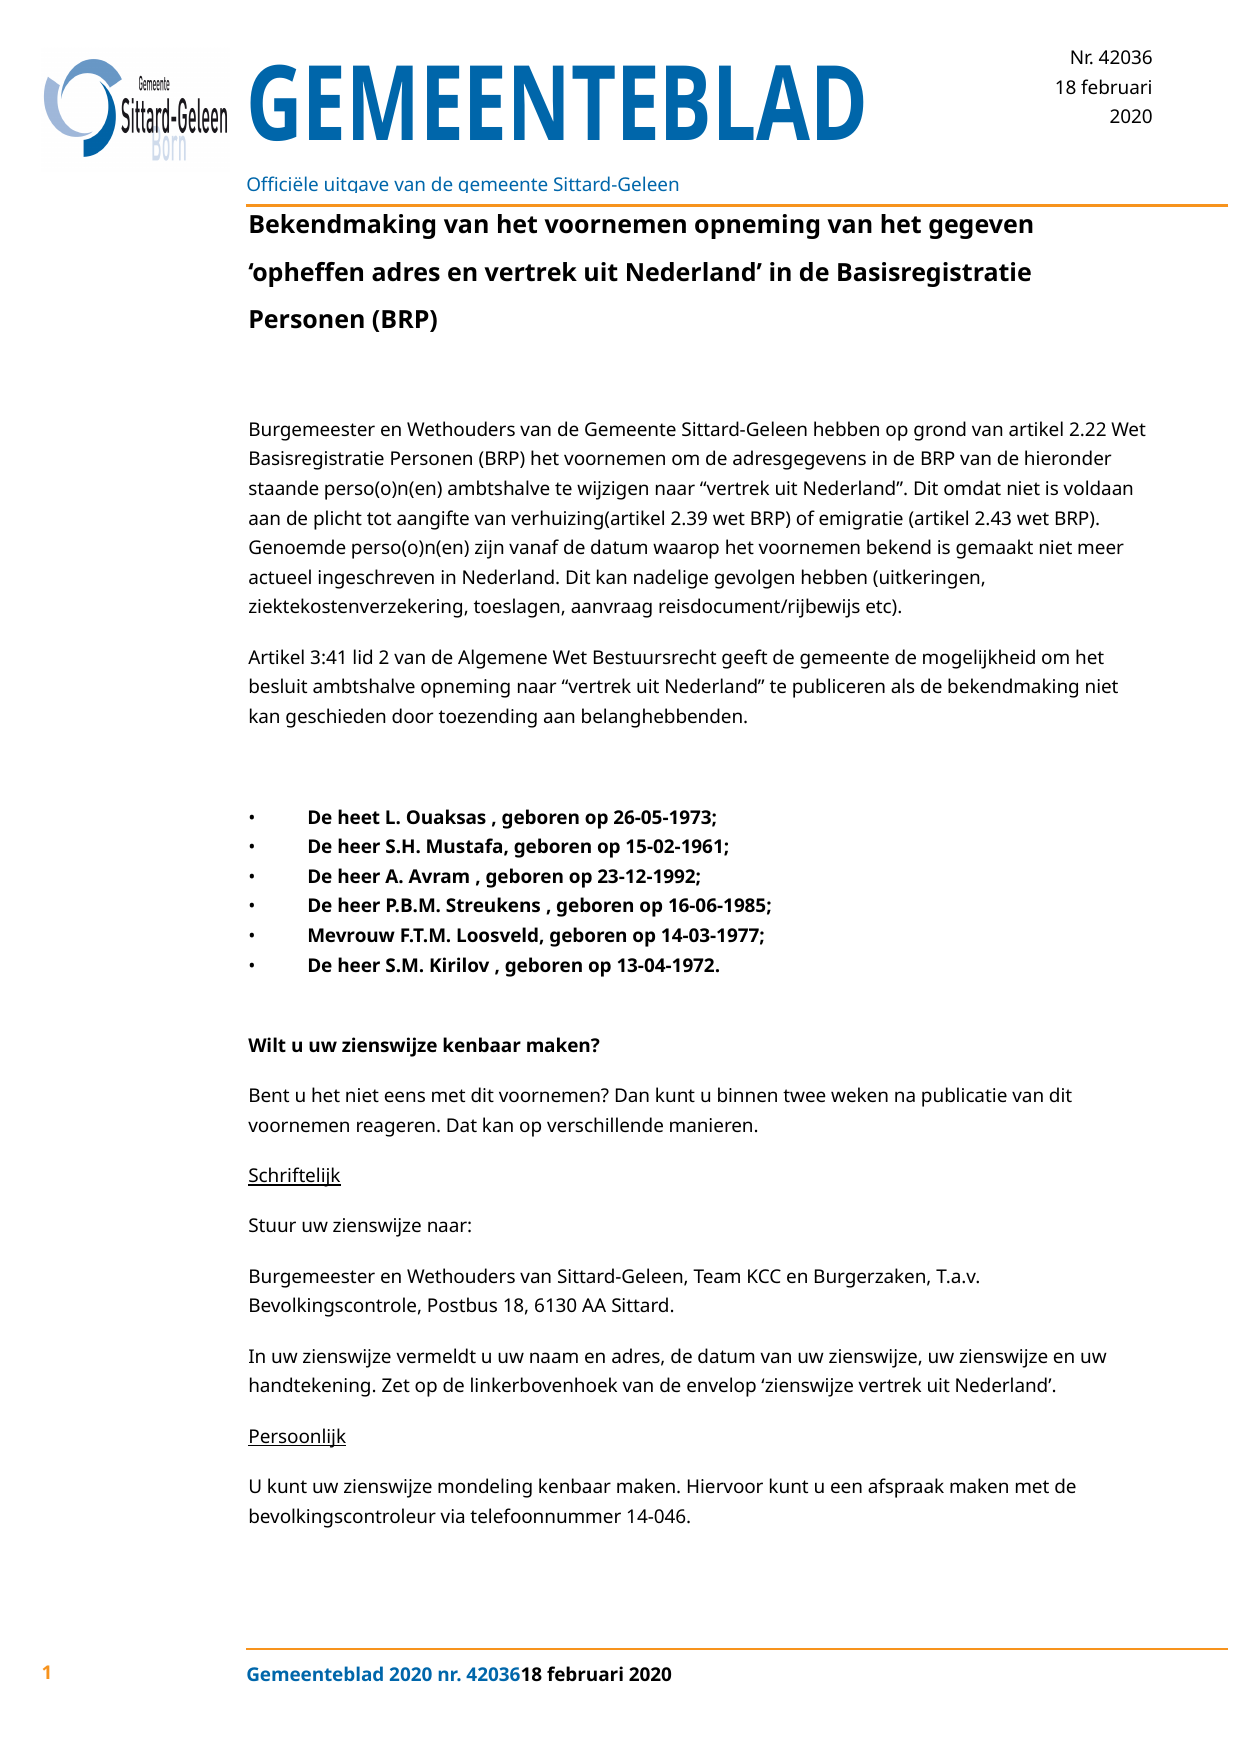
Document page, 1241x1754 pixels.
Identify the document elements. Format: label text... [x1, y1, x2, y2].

text U kunt uw zienswijze mondeling kenbaar maken. Hiervoor kunt u een afspraak maken met de bevolkingscontroleur via telefoonnummer 14-046. [248, 1473, 1152, 1529]
text Bekendmaking van het voornemen opneming van het gegeven ‘opheffen adres en vertrek uit Nederland’ in de Basisregistratie Personen (BRP) [248, 207, 1152, 336]
list De heer S.H. Mustafa, geboren op 15-02-1961; [248, 833, 1152, 859]
text Wilt u uw zienswijze kenbaar maken? [248, 1032, 1152, 1057]
text Artikel 3:41 lid 2 van de Algemene Wet Bestuursrecht geeft de gemeente de mogelijkheid om het besluit ambtshalve opneming naar “vertrek uit Nederland” te publiceren als de bekendmaking niet kan geschieden door toezending aan belanghebbenden. [248, 644, 1152, 729]
list De heer S.M. Kirilov , geboren op 13-04-1972. [248, 952, 1152, 977]
text Burgemeester en Wethouders van Sittard-Geleen, Team KCC en Burgerzaken, T.a.v. Bevolkingscontrole, Postbus 18, 6130 AA Sittard. [248, 1263, 1152, 1318]
list De heer A. Avram , geboren op 23-12-1992; [248, 863, 1152, 889]
text Schriftelijk [248, 1162, 1152, 1188]
list De heer P.B.M. Streukens , geboren op 16-06-1985; [248, 893, 1152, 918]
picture [41, 47, 231, 172]
text In uw zienswijze vermeldt u uw naam en adres, de datum van uw zienswijze, uw zienswijze en uw handtekening. Zet op de linkerbovenhoek van de envelop ‘zienswijze vertrek uit Nederland’. [248, 1343, 1152, 1398]
list Mevrouw F.T.M. Loosveld, geboren op 14-03-1977; [248, 922, 1152, 948]
text Burgemeester en Wethouders van de Gemeente Sittard-Geleen hebben op grond van artikel 2.22 Wet Basisregistratie Personen (BRP) het voornemen om de adresgegevens in de BRP van de hieronder staande perso(o)n(en) ambtshalve te wijzigen naar “vertrek uit Nederland”. Dit omdat niet is voldaan aan de plicht tot aangifte van verhuizing(artikel 2.39 wet BRP) of emigratie (artikel 2.43 wet BRP). Genoemde perso(o)n(en) zijn vanaf de datum waarop het voornemen bekend is gemaakt niet meer actueel ingeschreven in Nederland. Dit kan nadelige gevolgen hebben (uitkeringen, ziektekostenverzekering, toeslagen, aanvraag reisdocument/rijbewijs etc). [248, 416, 1152, 619]
text Bent u het niet eens met dit voornemen? Dan kunt u binnen twee weken na publicatie van dit voornemen reageren. Dat kan op verschillende manieren. [248, 1082, 1152, 1137]
list De heet L. Ouaksas , geboren op 26-05-1973; [248, 804, 1152, 829]
text Persoonlijk [248, 1423, 1152, 1449]
text Stuur uw zienswijze naar: [248, 1213, 1152, 1238]
